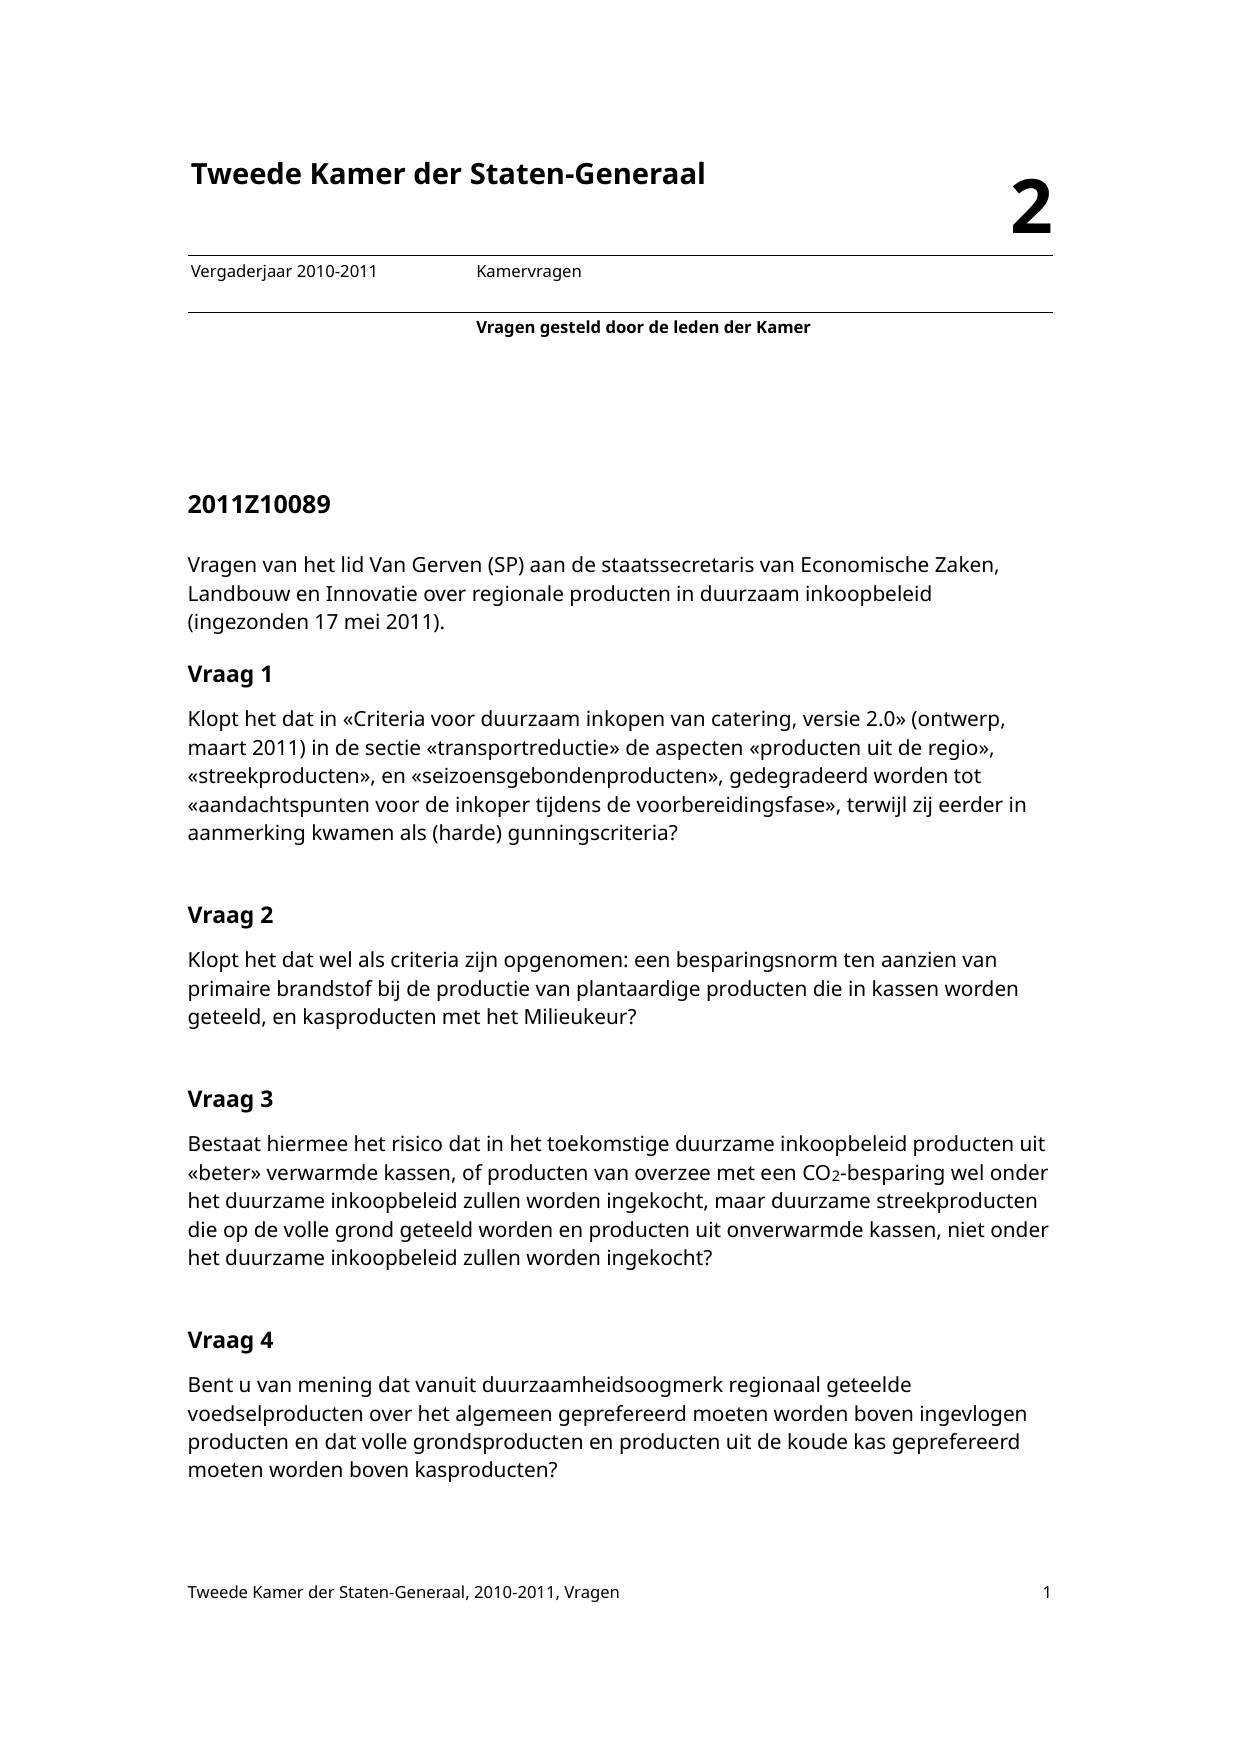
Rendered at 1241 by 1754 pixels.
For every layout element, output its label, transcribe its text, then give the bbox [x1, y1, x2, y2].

text Vragen van het lid Van Gerven (SP) aan de staatssecretaris van Economische Zaken, Landbouw en Innovatie over regionale producten in duurzaam inkoopbeleid (ingezonden 17 mei 2011). [187, 550, 1053, 636]
subtitle Vraag 3 [187, 1083, 1053, 1114]
table_cell [188, 313, 473, 339]
text Klopt het dat in «Criteria voor duurzaam inkopen van catering, versie 2.0» (ontwerp, maart 2011) in de sectie «transportreductie» de aspecten «producten uit de regio», «streekproducten», en «seizoensgebondenproducten», gedegradeerd worden tot «aandachtspunten voor de inkoper tijdens de voorbereidingsfase», terwijl zij eerder in aanmerking kwamen als (harde) gunningscriteria? [187, 704, 1053, 847]
table_cell Kamervragen [473, 256, 1053, 312]
table_cell Vergaderjaar 2010-2011 [188, 256, 473, 312]
subtitle Vraag 4 [187, 1324, 1053, 1355]
table_header Tweede Kamer der Staten-Generaal [188, 150, 879, 255]
subtitle Vraag 1 [187, 658, 1053, 689]
text Klopt het dat wel als criteria zijn opgenomen: een besparingsnorm ten aanzien van primaire brandstof bij de productie van plantaardige producten die in kassen worden geteeld, en kasproducten met het Milieukeur? [187, 945, 1053, 1031]
text Bestaat hiermee het risico dat in het toekomstige duurzame inkoopbeleid producten uit «beter» verwarmde kassen, of producten van overzee met een CO2-besparing wel onder het duurzame inkoopbeleid zullen worden ingekocht, maar duurzame streekproducten die op de volle grond geteeld worden en producten uit onverwarmde kassen, niet onder het duurzame inkoopbeleid zullen worden ingekocht? [187, 1129, 1053, 1272]
table_cell Vragen gesteld door de leden der Kamer [473, 313, 1053, 339]
table_header 2 [880, 150, 1053, 255]
text 2011Z10089 [187, 487, 1053, 521]
subtitle Vraag 2 [187, 899, 1053, 930]
text Bent u van mening dat vanuit duurzaamheidsoogmerk regionaal geteelde voedselproducten over het algemeen geprefereerd moeten worden boven ingevlogen producten en dat volle grondsproducten en producten uit de koude kas geprefereerd moeten worden boven kasproducten? [187, 1370, 1053, 1484]
